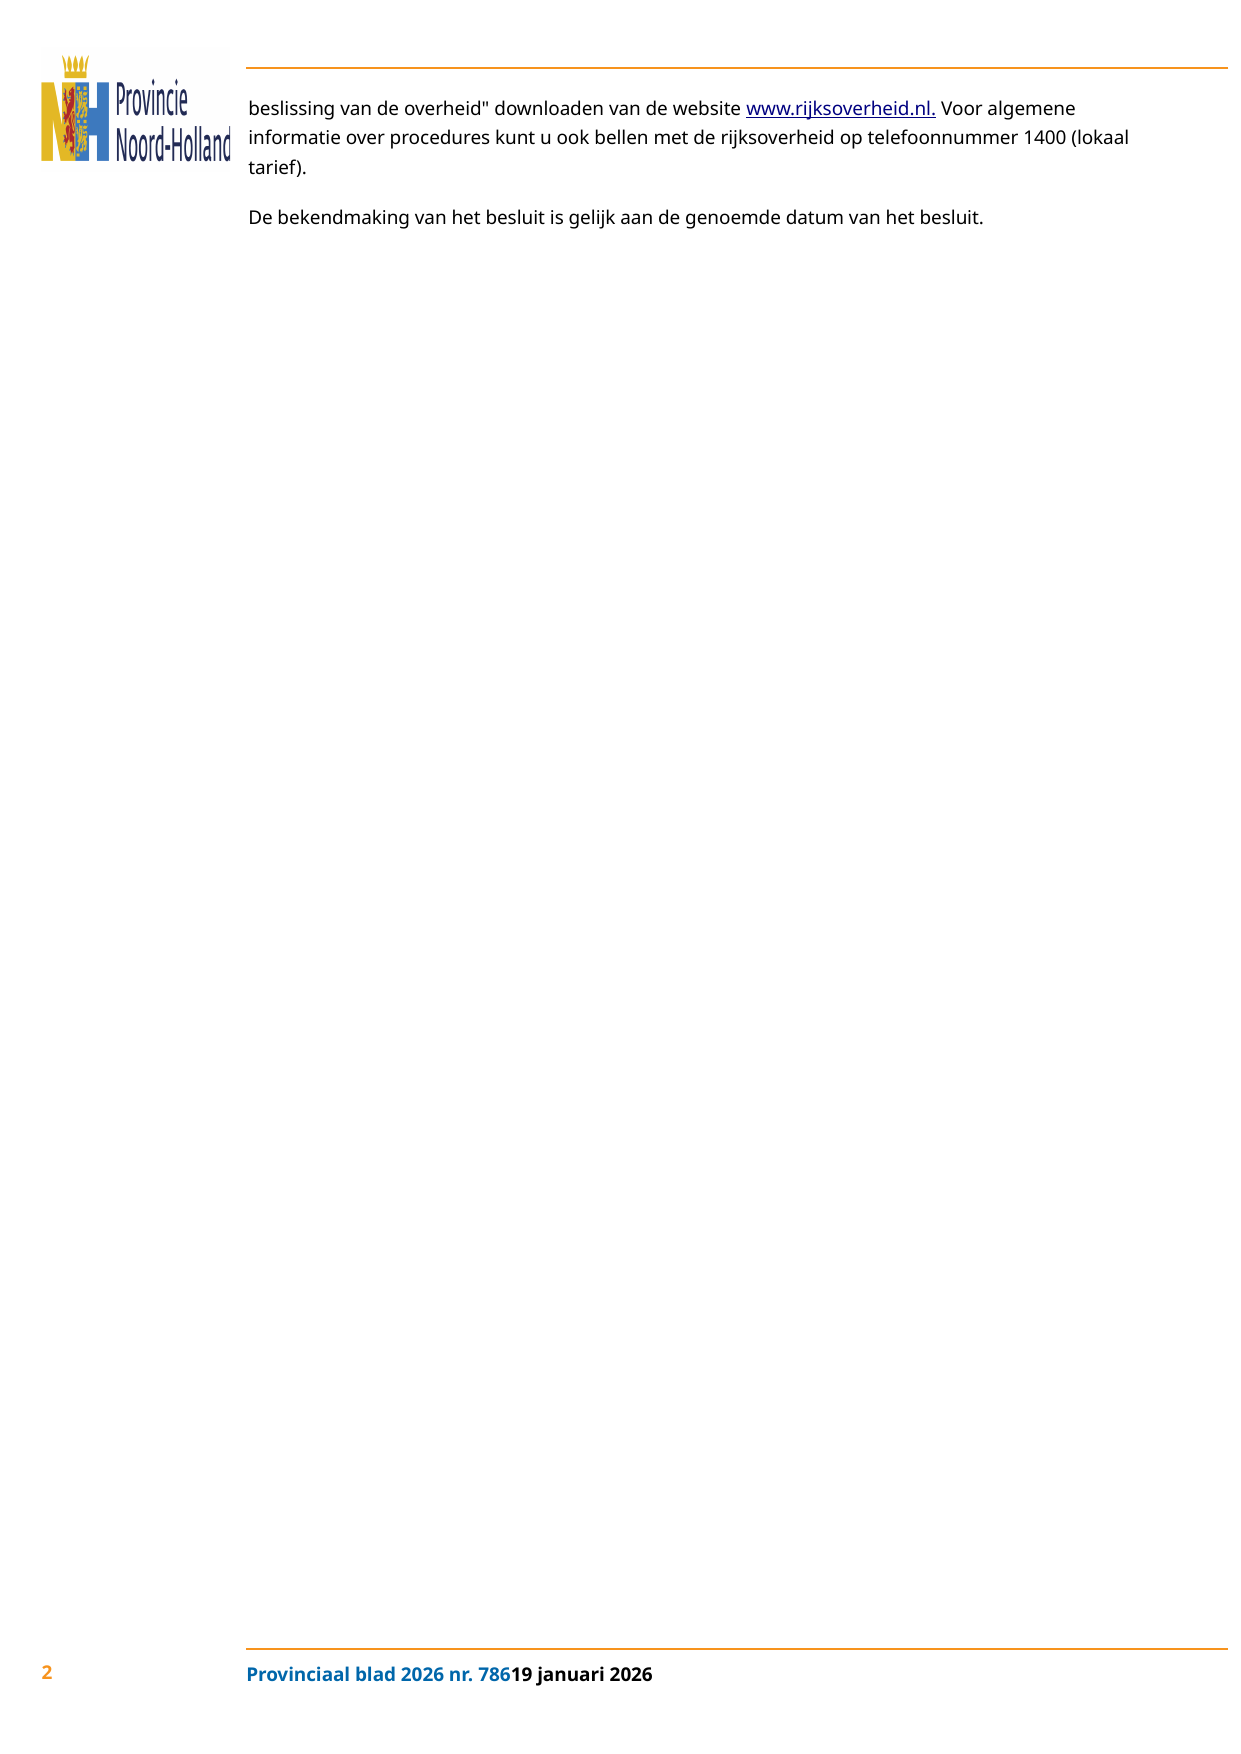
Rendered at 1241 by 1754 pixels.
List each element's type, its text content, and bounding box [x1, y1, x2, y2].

text De bekendmaking van het besluit is gelijk aan de genoemde datum van het besluit. [248, 204, 1152, 230]
text beslissing van de overheid" downloaden van de website www.rijksoverheid.nl. Voor algemene informatie over procedures kunt u ook bellen met de rijksoverheid op telefoonnummer 1400 (lokaal tarief). [248, 95, 1152, 180]
picture [41, 47, 231, 172]
